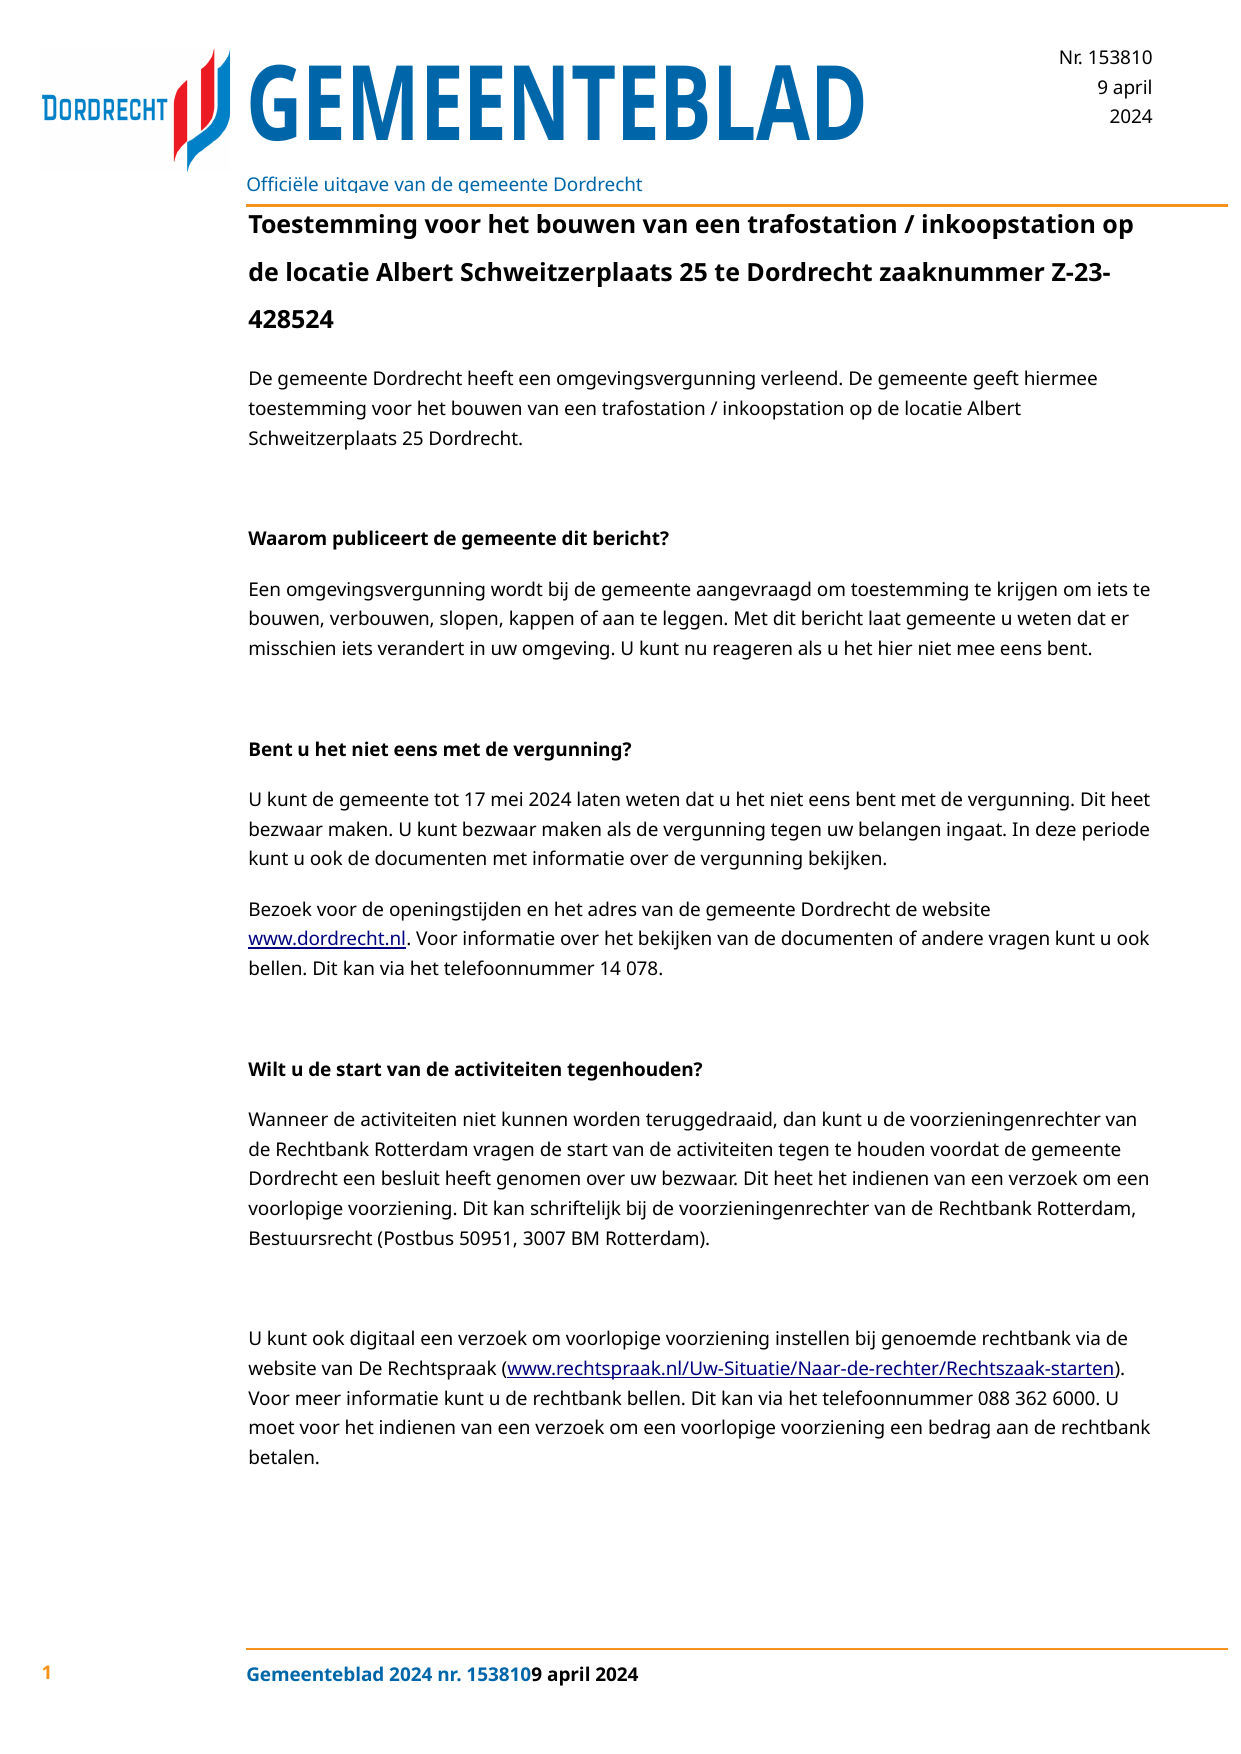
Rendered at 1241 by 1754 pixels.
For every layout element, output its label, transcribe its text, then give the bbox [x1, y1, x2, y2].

picture [41, 47, 231, 172]
text Wanneer de activiteiten niet kunnen worden teruggedraaid, dan kunt u de voorzieningenrechter van de Rechtbank Rotterdam vragen de start van de activiteiten tegen te houden voordat de gemeente Dordrecht een besluit heeft genomen over uw bezwaar. Dit heet het indienen van een verzoek om een voorlopige voorziening. Dit kan schriftelijk bij de voorzieningenrechter van de Rechtbank Rotterdam, Bestuursrecht (Postbus 50951, 3007 BM Rotterdam). [248, 1106, 1152, 1250]
text Een omgevingsvergunning wordt bij de gemeente aangevraagd om toestemming te krijgen om iets te bouwen, verbouwen, slopen, kappen of aan te leggen. Met dit bericht laat gemeente u weten dat er misschien iets verandert in uw omgeving. U kunt nu reageren als u het hier niet mee eens bent. [248, 576, 1152, 661]
text Waarom publiceert de gemeente dit bericht? [248, 526, 1152, 551]
text De gemeente Dordrecht heeft een omgevingsvergunning verleend. De gemeente geeft hiermee toestemming voor het bouwen van een trafostation / inkoopstation op de locatie Albert Schweitzerplaats 25 Dordrecht. [248, 366, 1152, 450]
text Bezoek voor de openingstijden en het adres van de gemeente Dordrecht de website www.dordrecht.nl. Voor informatie over het bekijken van de documenten of andere vragen kunt u ook bellen. Dit kan via het telefoonnummer 14 078. [248, 896, 1152, 981]
text Wilt u de start van de activiteiten tegenhouden? [248, 1056, 1152, 1082]
text U kunt de gemeente tot 17 mei 2024 laten weten dat u het niet eens bent met de vergunning. Dit heet bezwaar maken. U kunt bezwaar maken als de vergunning tegen uw belangen ingaat. In deze periode kunt u ook de documenten met informatie over de vergunning bekijken. [248, 786, 1152, 871]
text U kunt ook digitaal een verzoek om voorlopige voorziening instellen bij genoemde rechtbank via de website van De Rechtspraak (www.rechtspraak.nl/Uw-Situatie/Naar-de-rechter/Rechtszaak-starten). Voor meer informatie kunt u de rechtbank bellen. Dit kan via het telefoonnummer 088 362 6000. U moet voor het indienen van een verzoek om een voorlopige voorziening een bedrag aan de rechtbank betalen. [248, 1326, 1152, 1469]
text Bent u het niet eens met de vergunning? [248, 736, 1152, 762]
text Toestemming voor het bouwen van een trafostation / inkoopstation op de locatie Albert Schweitzerplaats 25 te Dordrecht zaaknummer Z-23-428524 [248, 207, 1152, 336]
